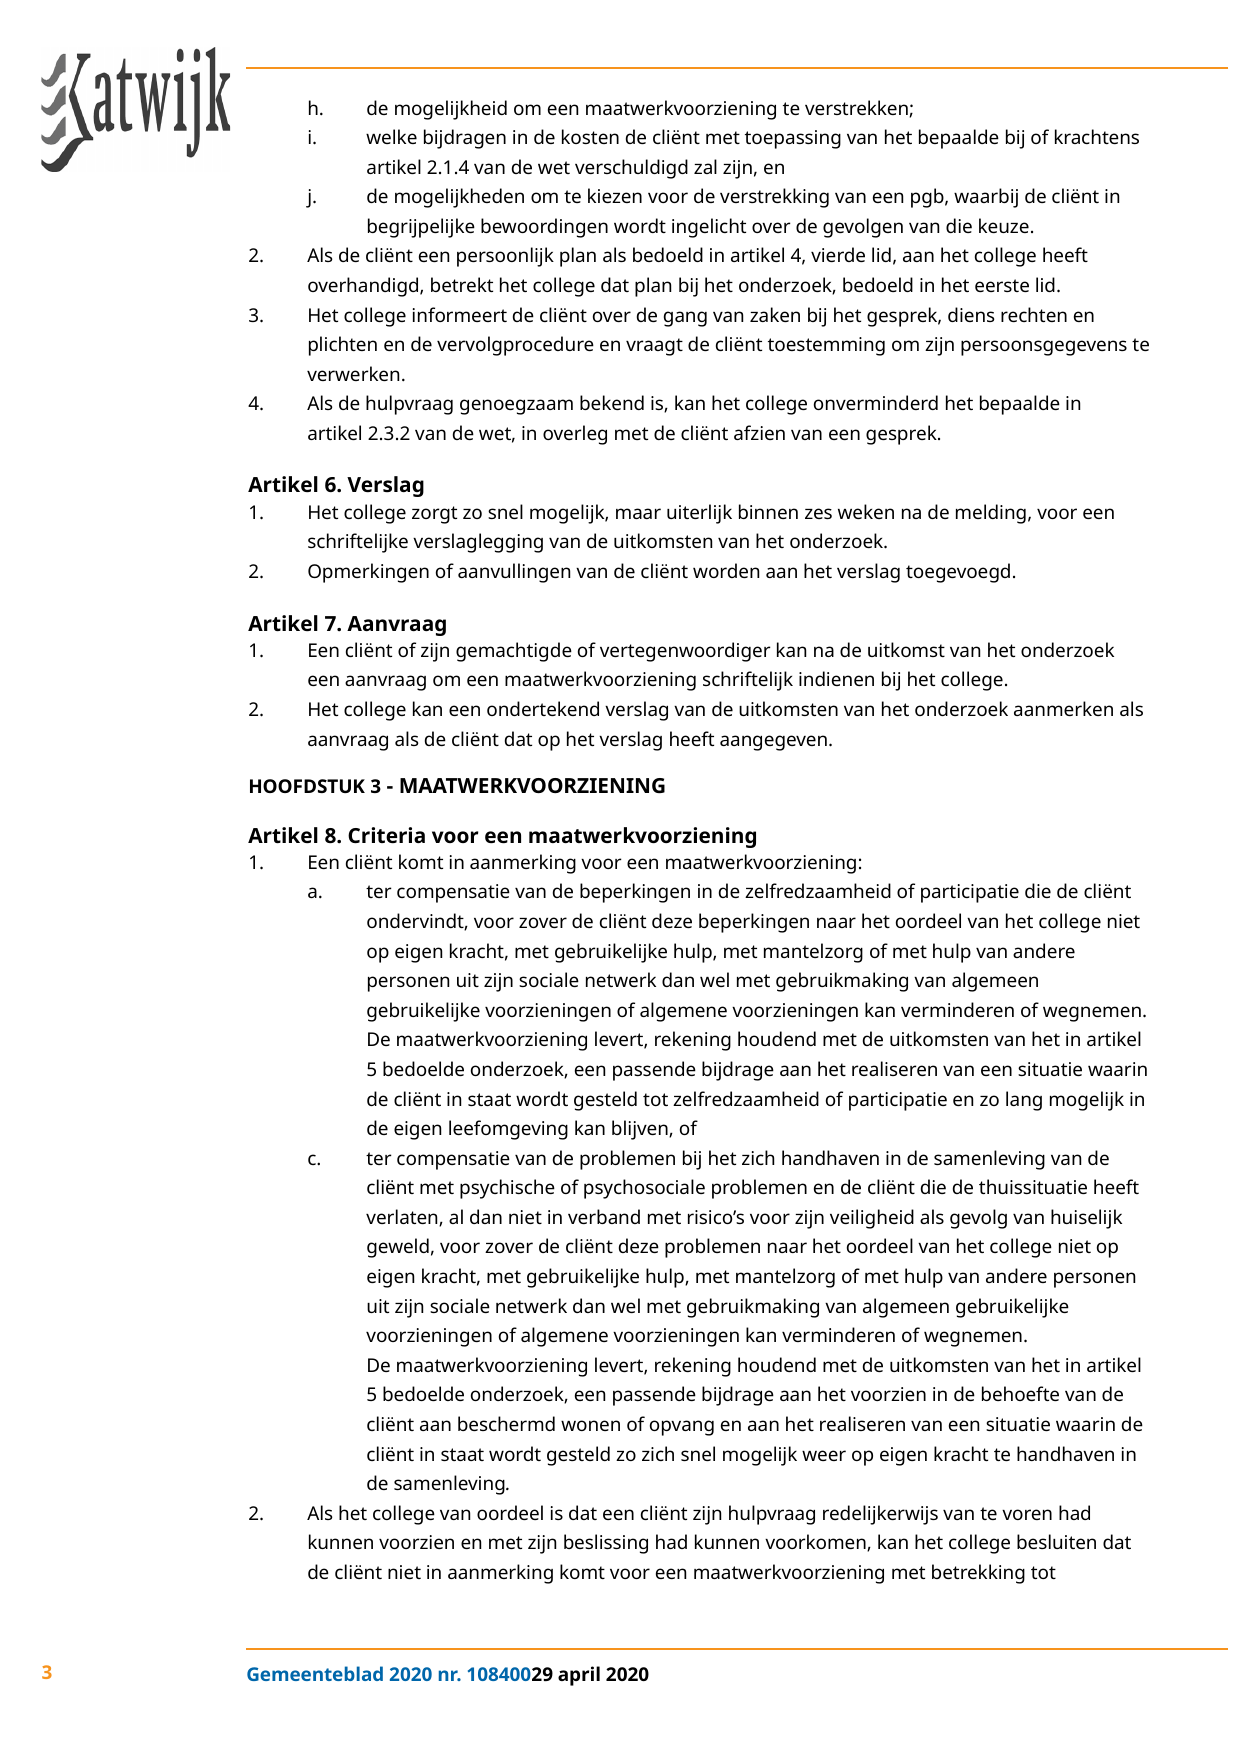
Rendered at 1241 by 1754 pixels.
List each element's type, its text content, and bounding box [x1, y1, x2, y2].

list De maatwerkvoorziening levert, rekening houdend met de uitkomsten van het in artikel 5 bedoelde onderzoek, een passende bijdrage aan het realiseren van een situatie waarin de cliënt in staat wordt gesteld tot zelfredzaamheid of participatie en zo lang mogelijk in de eigen leefomgeving kan blijven, of [307, 1027, 1152, 1141]
list Een cliënt of zijn gemachtigde of vertegenwoordiger kan na de uitkomst van het onderzoek een aanvraag om een maatwerkvoorziening schriftelijk indienen bij het college. [248, 637, 1152, 692]
list ter compensatie van de problemen bij het zich handhaven in de samenleving van de cliënt met psychische of psychosociale problemen en de cliënt die de thuissituatie heeft verlaten, al dan niet in verband met risico’s voor zijn veiligheid als gevolg van huiselijk geweld, voor zover de cliënt deze problemen naar het oordeel van het college niet op eigen kracht, met gebruikelijke hulp, met mantelzorg of met hulp van andere personen uit zijn sociale netwerk dan wel met gebruikmaking van algemeen gebruikelijke voorzieningen of algemene voorzieningen kan verminderen of wegnemen. [307, 1145, 1152, 1348]
list Als de cliënt een persoonlijk plan als bedoeld in artikel 4, vierde lid, aan het college heeft overhandigd, betrekt het college dat plan bij het onderzoek, bedoeld in het eerste lid. [248, 243, 1152, 298]
list Het college informeert de cliënt over de gang van zaken bij het gesprek, diens rechten en plichten en de vervolgprocedure en vraagt de cliënt toestemming om zijn persoonsgegevens te verwerken. [248, 302, 1152, 387]
picture [41, 47, 231, 172]
text HOOFDSTUK 3 - MAATWERKVOORZIENING [248, 771, 1152, 800]
list de mogelijkheden om te kiezen voor de verstrekking van een pgb, waarbij de cliënt in begrijpelijke bewoordingen wordt ingelicht over de gevolgen van die keuze. [307, 183, 1152, 239]
list ter compensatie van de beperkingen in de zelfredzaamheid of participatie die de cliënt ondervindt, voor zover de cliënt deze beperkingen naar het oordeel van het college niet op eigen kracht, met gebruikelijke hulp, met mantelzorg of met hulp van andere personen uit zijn sociale netwerk dan wel met gebruikmaking van algemeen gebruikelijke voorzieningen of algemene voorzieningen kan verminderen of wegnemen. [307, 879, 1152, 1023]
list De maatwerkvoorziening levert, rekening houdend met de uitkomsten van het in artikel 5 bedoelde onderzoek, een passende bijdrage aan het voorzien in de behoefte van de cliënt aan beschermd wonen of opvang en aan het realiseren van een situatie waarin de cliënt in staat wordt gesteld zo zich snel mogelijk weer op eigen kracht te handhaven in de samenleving. [307, 1352, 1152, 1496]
list de mogelijkheid om een maatwerkvoorziening te verstrekken; [307, 95, 1152, 121]
list Als de hulpvraag genoegzaam bekend is, kan het college onverminderd het bepaalde in artikel 2.3.2 van de wet, in overleg met de cliënt afzien van een gesprek. [248, 391, 1152, 446]
list welke bijdragen in de kosten de cliënt met toepassing van het bepaalde bij of krachtens artikel 2.1.4 van de wet verschuldigd zal zijn, en [307, 124, 1152, 180]
list Opmerkingen of aanvullingen van de cliënt worden aan het verslag toegevoegd. [248, 558, 1152, 584]
list Een cliënt komt in aanmerking voor een maatwerkvoorziening: [248, 849, 1152, 875]
text Artikel 7. Aanvraag [248, 609, 1152, 637]
list Als het college van oordeel is dat een cliënt zijn hulpvraag redelijkerwijs van te voren had kunnen voorzien en met zijn beslissing had kunnen voorkomen, kan het college besluiten dat de cliënt niet in aanmerking komt voor een maatwerkvoorziening met betrekking tot [248, 1500, 1152, 1585]
list Het college kan een ondertekend verslag van de uitkomsten van het onderzoek aanmerken als aanvraag als de cliënt dat op het verslag heeft aangegeven. [248, 696, 1152, 752]
list Het college zorgt zo snel mogelijk, maar uiterlijk binnen zes weken na de melding, voor een schriftelijke verslaglegging van de uitkomsten van het onderzoek. [248, 499, 1152, 554]
text Artikel 6. Verslag [248, 471, 1152, 499]
text Artikel 8. Criteria voor een maatwerkvoorziening [248, 821, 1152, 849]
